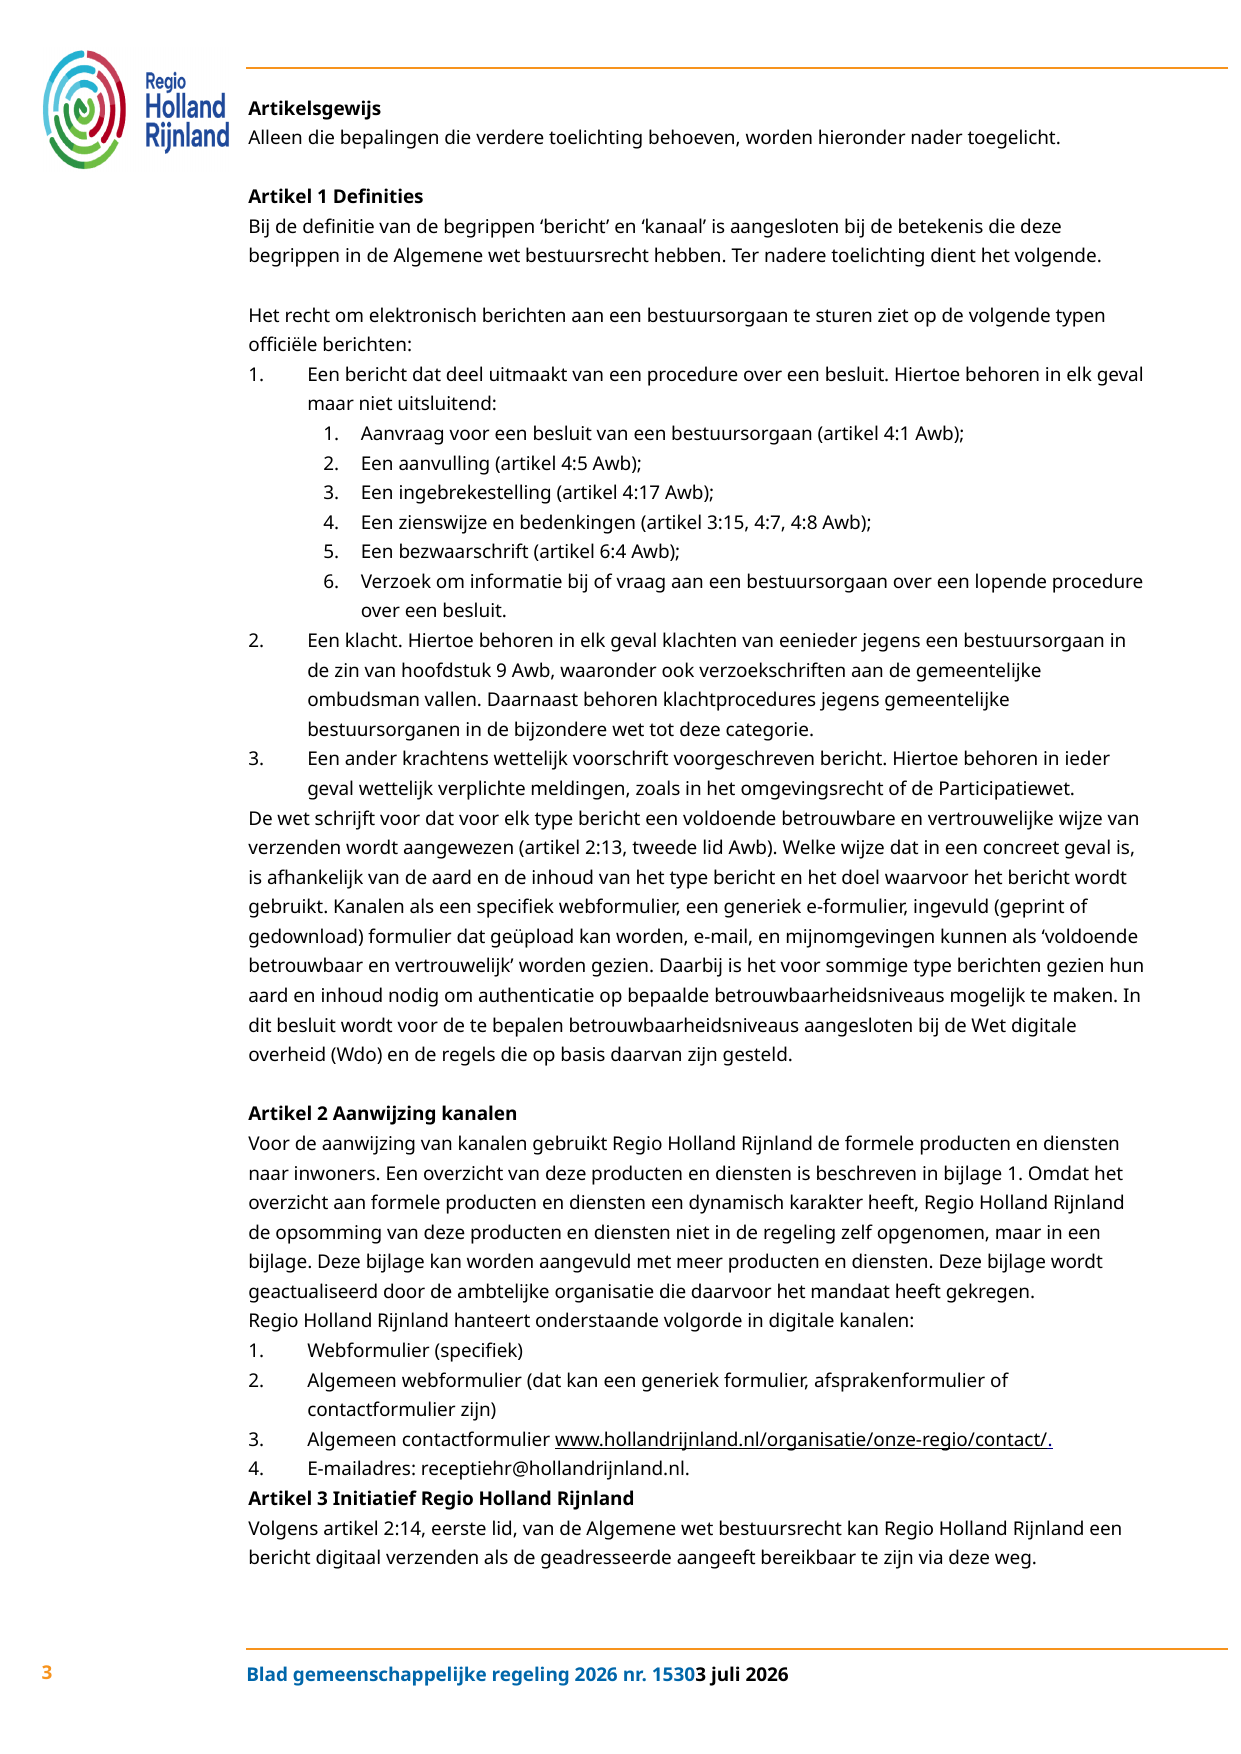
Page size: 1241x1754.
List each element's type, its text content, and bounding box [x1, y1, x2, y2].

list Een ingebrekestelling (artikel 4:17 Awb); [323, 479, 1152, 505]
list Verzoek om informatie bij of vraag aan een bestuursorgaan over een lopende procedure over een besluit. [323, 568, 1152, 623]
list Een bericht dat deel uitmaakt van een procedure over een besluit. Hiertoe behoren in elk geval maar niet uitsluitend: [248, 361, 1152, 416]
text Artikel 1 Definities [248, 183, 1152, 209]
text De wet schrijft voor dat voor elk type bericht een voldoende betrouwbare en vertrouwelijke wijze van verzenden wordt aangewezen (artikel 2:13, tweede lid Awb). Welke wijze dat in een concreet geval is, is afhankelijk van de aard en de inhoud van het type bericht en het doel waarvoor het bericht wordt gebruikt. Kanalen als een specifiek webformulier, een generiek e-formulier, ingevuld (geprint of gedownload) formulier dat geüpload kan worden, e-mail, en mijnomgevingen kunnen als ‘voldoende betrouwbaar en vertrouwelijk’ worden gezien. Daarbij is het voor sommige type berichten gezien hun aard en inhoud nodig om authenticatie op bepaalde betrouwbaarheidsniveaus mogelijk te maken. In dit besluit wordt voor de te bepalen betrouwbaarheidsniveaus aangesloten bij de Wet digitale overheid (Wdo) en de regels die op basis daarvan zijn gesteld. [248, 805, 1152, 1067]
list Een klacht. Hiertoe behoren in elk geval klachten van eenieder jegens een bestuursorgaan in de zin van hoofdstuk 9 Awb, waaronder ook verzoekschriften aan de gemeentelijke ombudsman vallen. Daarnaast behoren klachtprocedures jegens gemeentelijke bestuursorganen in de bijzondere wet tot deze categorie. [248, 627, 1152, 742]
list Webformulier (specifiek) [248, 1337, 1152, 1363]
text Volgens artikel 2:14, eerste lid, van de Algemene wet bestuursrecht kan Regio Holland Rijnland een bericht digitaal verzenden als de geadresseerde aangeeft bereikbaar te zijn via deze weg. [248, 1515, 1152, 1570]
text Alleen die bepalingen die verdere toelichting behoeven, worden hieronder nader toegelicht. [248, 124, 1152, 150]
picture [41, 47, 231, 172]
text Artikel 2 Aanwijzing kanalen [248, 1101, 1152, 1126]
text Artikelsgewijs [248, 95, 1152, 121]
list Een ander krachtens wettelijk voorschrift voorgeschreven bericht. Hiertoe behoren in ieder geval wettelijk verplichte meldingen, zoals in het omgevingsrecht of de Participatiewet. [248, 746, 1152, 801]
list E-mailadres: receptiehr@hollandrijnland.nl. [248, 1456, 1152, 1481]
text Voor de aanwijzing van kanalen gebruikt Regio Holland Rijnland de formele producten en diensten naar inwoners. Een overzicht van deze producten en diensten is beschreven in bijlage 1. Omdat het overzicht aan formele producten en diensten een dynamisch karakter heeft, Regio Holland Rijnland de opsomming van deze producten en diensten niet in de regeling zelf opgenomen, maar in een bijlage. Deze bijlage kan worden aangevuld met meer producten en diensten. Deze bijlage wordt geactualiseerd door de ambtelijke organisatie die daarvoor het mandaat heeft gekregen. [248, 1130, 1152, 1304]
text Bij de definitie van de begrippen ‘bericht’ en ‘kanaal’ is aangesloten bij de betekenis die deze begrippen in de Algemene wet bestuursrecht hebben. Ter nadere toelichting dient het volgende. [248, 213, 1152, 268]
text Het recht om elektronisch berichten aan een bestuursorgaan te sturen ziet op de volgende typen officiële berichten: [248, 302, 1152, 357]
list Een aanvulling (artikel 4:5 Awb); [323, 450, 1152, 476]
list Een zienswijze en bedenkingen (artikel 3:15, 4:7, 4:8 Awb); [323, 509, 1152, 535]
list Aanvraag voor een besluit van een bestuursorgaan (artikel 4:1 Awb); [323, 420, 1152, 446]
list Algemeen contactformulier www.hollandrijnland.nl/organisatie/onze-regio/contact/. [248, 1426, 1152, 1452]
text Artikel 3 Initiatief Regio Holland Rijnland [248, 1485, 1152, 1511]
text Regio Holland Rijnland hanteert onderstaande volgorde in digitale kanalen: [248, 1308, 1152, 1333]
list Algemeen webformulier (dat kan een generiek formulier, afsprakenformulier of contactformulier zijn) [248, 1367, 1152, 1422]
list Een bezwaarschrift (artikel 6:4 Awb); [323, 538, 1152, 564]
